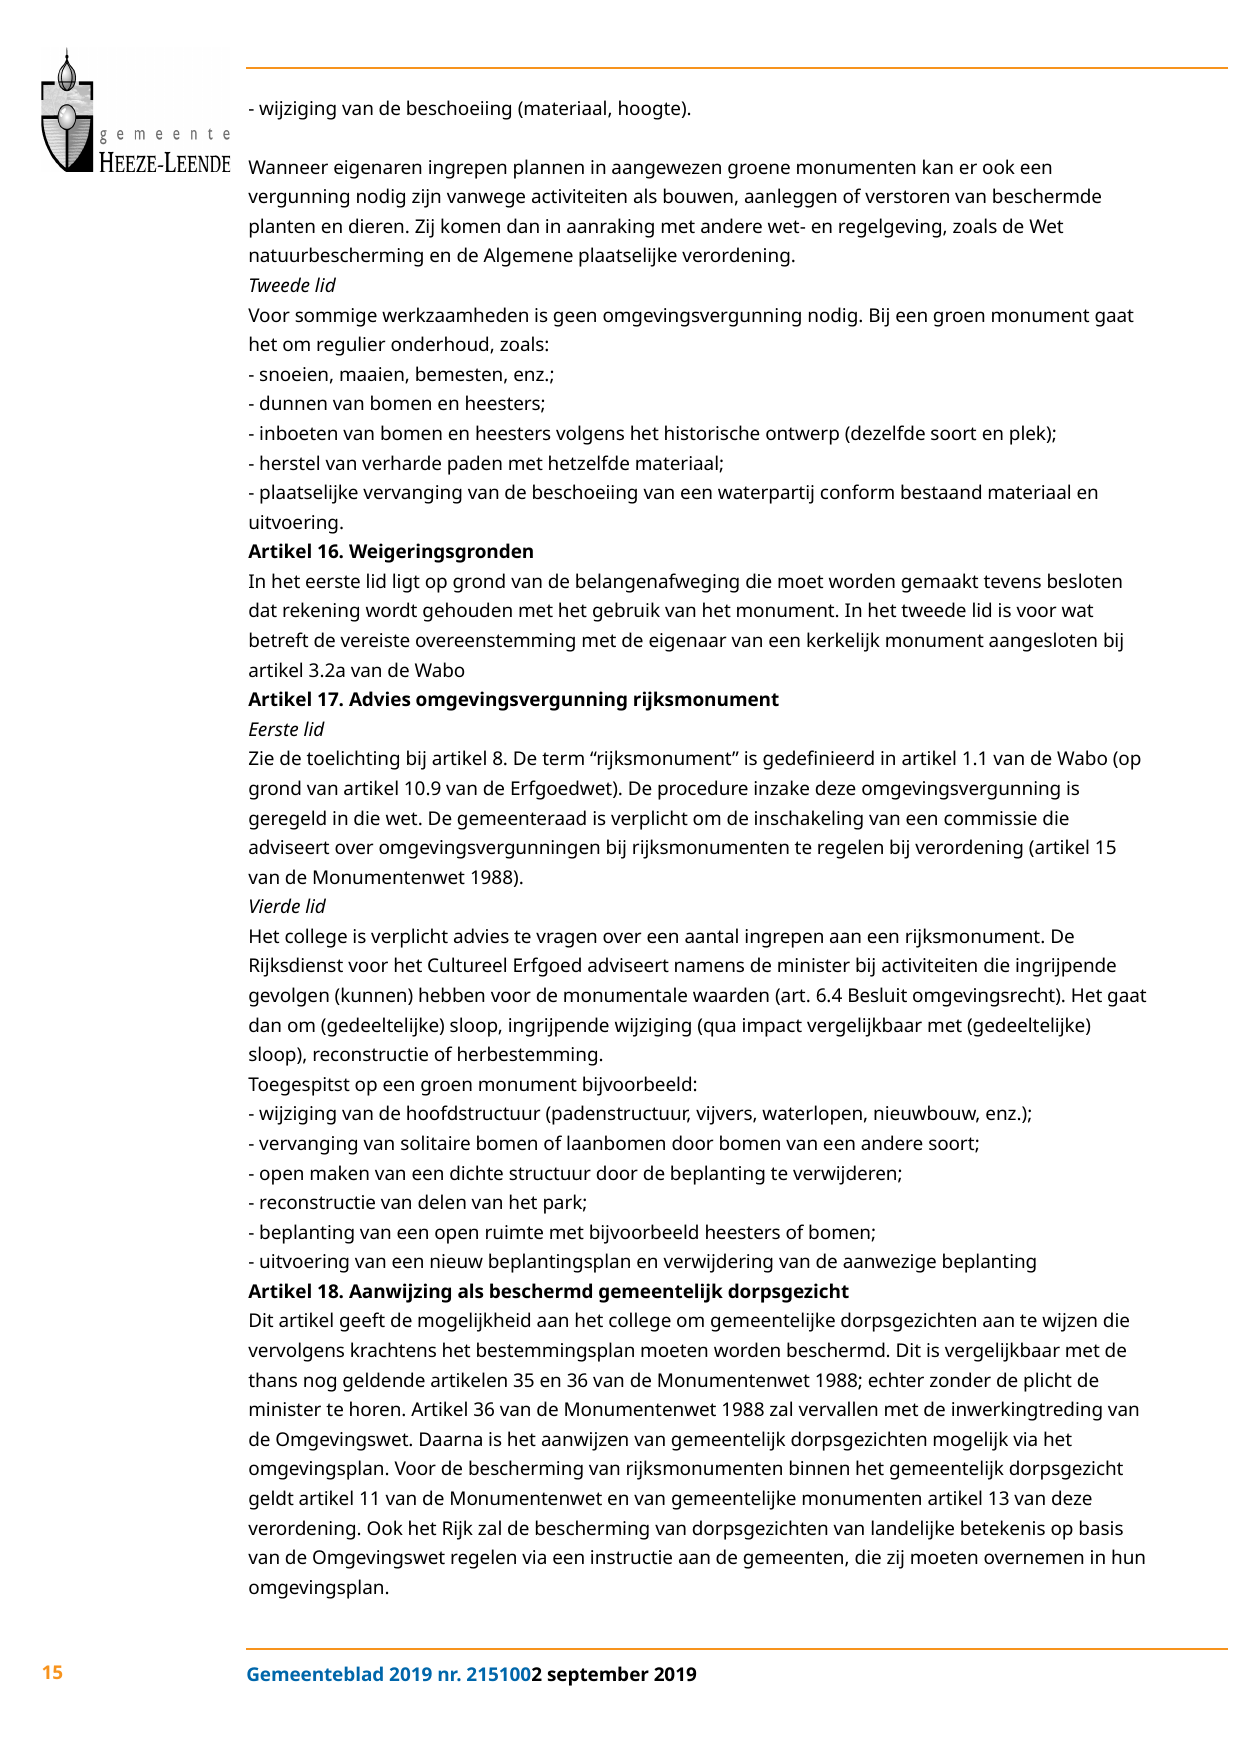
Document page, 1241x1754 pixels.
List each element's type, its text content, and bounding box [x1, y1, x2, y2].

picture [41, 47, 231, 172]
text Wanneer eigenaren ingrepen plannen in aangewezen groene monumenten kan er ook een vergunning nodig zijn vanwege activiteiten als bouwen, aanleggen of verstoren van beschermde planten en dieren. Zij komen dan in aanraking met andere wet- en regelgeving, zoals de Wet natuurbescherming en de Algemene plaatselijke verordening. [248, 154, 1152, 268]
text Eerste lid [248, 716, 1152, 742]
text - inboeten van bomen en heesters volgens het historische ontwerp (dezelfde soort en plek); [248, 420, 1152, 446]
text Zie de toelichting bij artikel 8. De term “rijksmonument” is gedefinieerd in artikel 1.1 van de Wabo (op grond van artikel 10.9 van de Erfgoedwet). De procedure inzake deze omgevingsvergunning is geregeld in die wet. De gemeenteraad is verplicht om de inschakeling van een commissie die adviseert over omgevingsvergunningen bij rijksmonumenten te regelen bij verordening (artikel 15 van de Monumentenwet 1988). [248, 746, 1152, 890]
text Tweede lid [248, 272, 1152, 298]
text Dit artikel geeft de mogelijkheid aan het college om gemeentelijke dorpsgezichten aan te wijzen die vervolgens krachtens het bestemmingsplan moeten worden beschermd. Dit is vergelijkbaar met de thans nog geldende artikelen 35 en 36 van de Monumentenwet 1988; echter zonder de plicht de minister te horen. Artikel 36 van de Monumentenwet 1988 zal vervallen met de inwerkingtreding van de Omgevingswet. Daarna is het aanwijzen van gemeentelijk dorpsgezichten mogelijk via het omgevingsplan. Voor de bescherming van rijksmonumenten binnen het gemeentelijk dorpsgezicht geldt artikel 11 van de Monumentenwet en van gemeentelijke monumenten artikel 13 van deze verordening. Ook het Rijk zal de bescherming van dorpsgezichten van landelijke betekenis op basis van de Omgevingswet regelen via een instructie aan de gemeenten, die zij moeten overnemen in hun omgevingsplan. [248, 1308, 1152, 1600]
text - wijziging van de beschoeiing (materiaal, hoogte). [248, 95, 1152, 121]
text - uitvoering van een nieuw beplantingsplan en verwijdering van de aanwezige beplanting [248, 1248, 1152, 1274]
text Artikel 17. Advies omgevingsvergunning rijksmonument [248, 686, 1152, 712]
text In het eerste lid ligt op grond van de belangenafweging die moet worden gemaakt tevens besloten dat rekening wordt gehouden met het gebruik van het monument. In het tweede lid is voor wat betreft de vereiste overeenstemming met de eigenaar van een kerkelijk monument aangesloten bij artikel 3.2a van de Wabo [248, 568, 1152, 683]
text - plaatselijke vervanging van de beschoeiing van een waterpartij conform bestaand materiaal en uitvoering. [248, 479, 1152, 535]
text - open maken van een dichte structuur door de beplanting te verwijderen; [248, 1160, 1152, 1186]
text Voor sommige werkzaamheden is geen omgevingsvergunning nodig. Bij een groen monument gaat het om regulier onderhoud, zoals: [248, 302, 1152, 357]
text - dunnen van bomen en heesters; [248, 391, 1152, 416]
text Vierde lid [248, 893, 1152, 919]
text Artikel 16. Weigeringsgronden [248, 538, 1152, 564]
text - beplanting van een open ruimte met bijvoorbeeld heesters of bomen; [248, 1219, 1152, 1245]
text - vervanging van solitaire bomen of laanbomen door bomen van een andere soort; [248, 1130, 1152, 1156]
text Toegespitst op een groen monument bijvoorbeeld: [248, 1071, 1152, 1097]
text - reconstructie van delen van het park; [248, 1189, 1152, 1215]
text Artikel 18. Aanwijzing als beschermd gemeentelijk dorpsgezicht [248, 1278, 1152, 1304]
text - wijziging van de hoofdstructuur (padenstructuur, vijvers, waterlopen, nieuwbouw, enz.); [248, 1101, 1152, 1126]
text - snoeien, maaien, bemesten, enz.; [248, 361, 1152, 387]
text Het college is verplicht advies te vragen over een aantal ingrepen aan een rijksmonument. De Rijksdienst voor het Cultureel Erfgoed adviseert namens de minister bij activiteiten die ingrijpende gevolgen (kunnen) hebben voor de monumentale waarden (art. 6.4 Besluit omgevingsrecht). Het gaat dan om (gedeeltelijke) sloop, ingrijpende wijziging (qua impact vergelijkbaar met (gedeeltelijke) sloop), reconstructie of herbestemming. [248, 923, 1152, 1067]
text - herstel van verharde paden met hetzelfde materiaal; [248, 450, 1152, 476]
